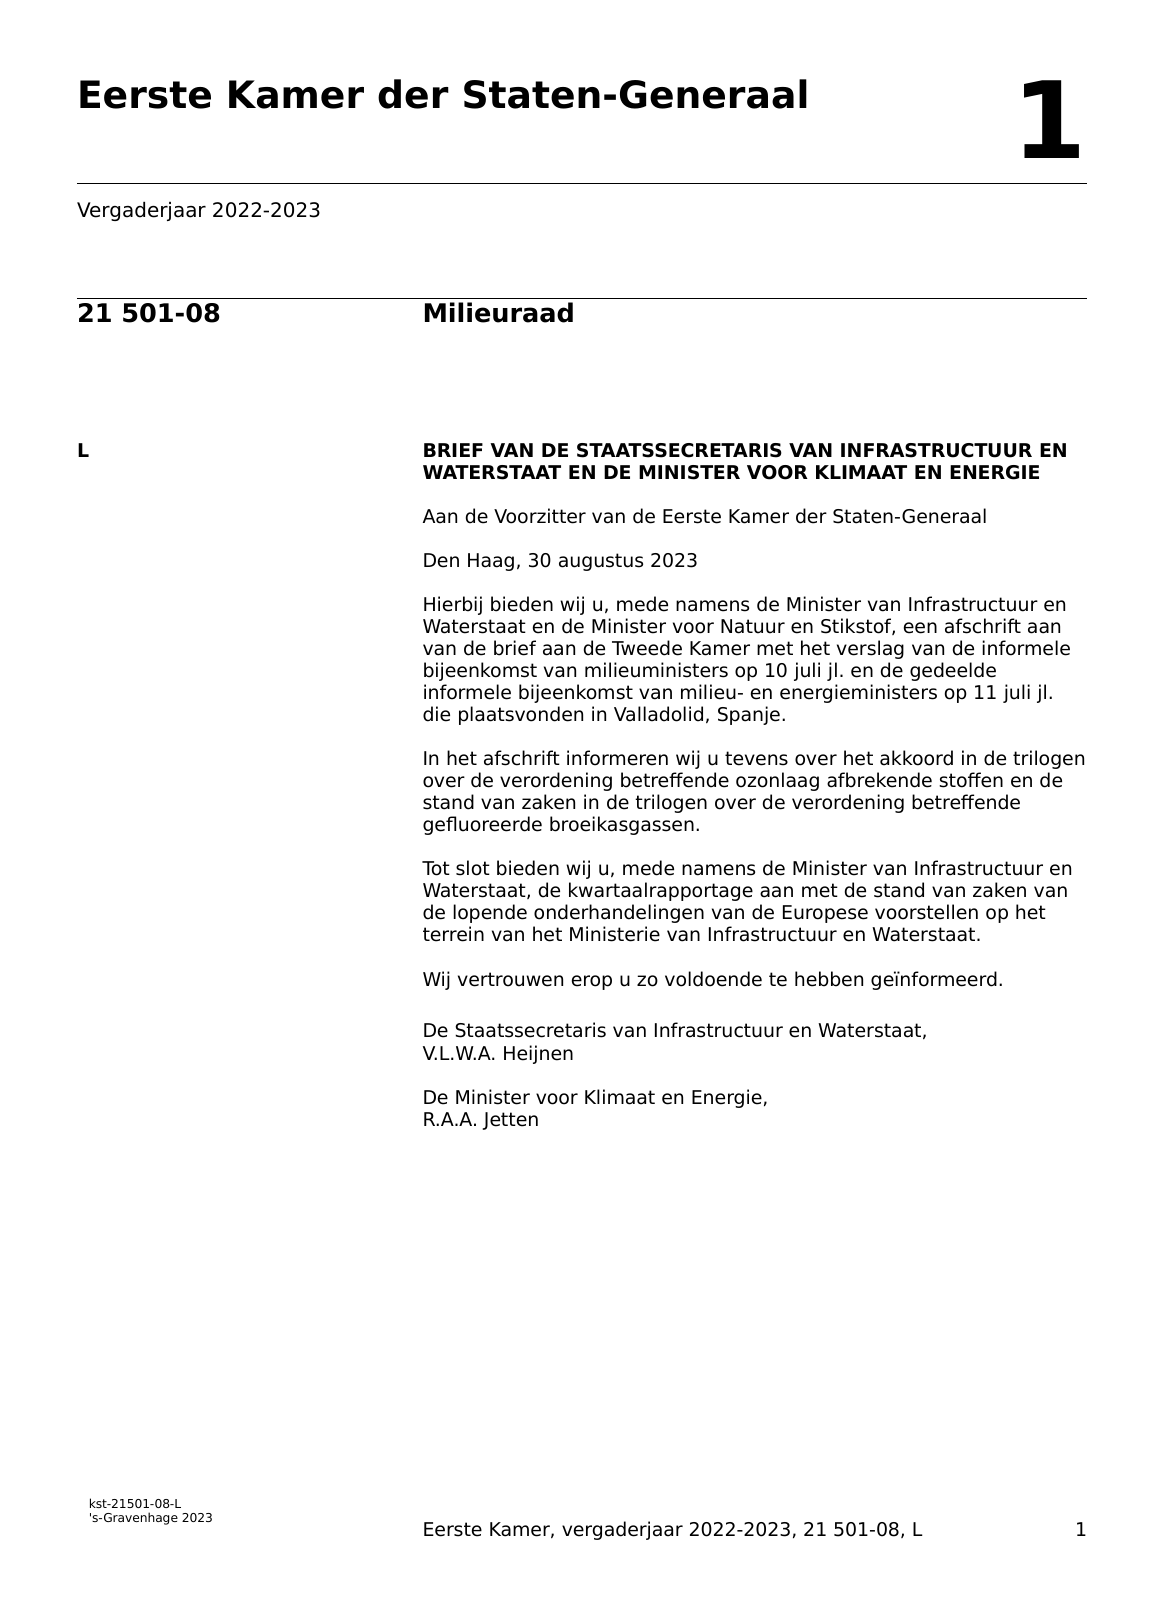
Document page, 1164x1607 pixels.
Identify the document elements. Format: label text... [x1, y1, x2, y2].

text 's-Gravenhage 2023 [88, 1511, 323, 1525]
text kst-21501-08-L [88, 1497, 323, 1511]
text Hierbij bieden wij u, mede namens de Minister van Infrastructuur en Waterstaat en de Minister voor Natuur en Stikstof, een afschrift aan van de brief aan de Tweede Kamer met het verslag van de informele bijeenkomst van milieuministers op 10 juli jl. en de gedeelde informele bijeenkomst van milieu- en energieministers op 11 juli jl. die plaatsvonden in Valladolid, Spanje. [422, 594, 1087, 726]
subtitle 21 501-08 Milieuraad [77, 299, 1087, 329]
text Aan de Voorzitter van de Eerste Kamer der Staten-Generaal [422, 506, 1087, 528]
subtitle L BRIEF VAN DE STAATSSECRETARIS VAN INFRASTRUCTUUR EN WATERSTAAT EN DE MINISTER VOOR KLIMAAT EN ENERGIE [77, 440, 1087, 484]
table_header 1 [886, 59, 1087, 183]
text Wij vertrouwen erop u zo voldoende te hebben geïnformeerd. [422, 968, 1087, 990]
text Tot slot bieden wij u, mede namens de Minister van Infrastructuur en Waterstaat, de kwartaalrapportage aan met de stand van zaken van de lopende onderhandelingen van de Europese voorstellen op het terrein van het Ministerie van Infrastructuur en Waterstaat. [422, 858, 1087, 946]
text Den Haag, 30 augustus 2023 [422, 550, 1087, 572]
text De Staatssecretaris van Infrastructuur en Waterstaat, V.L.W.A. Heijnen [422, 1020, 1087, 1064]
table_cell Vergaderjaar 2022-2023 [77, 184, 1087, 298]
text De Minister voor Klimaat en Energie, R.A.A. Jetten [422, 1087, 1087, 1131]
text In het afschrift informeren wij u tevens over het akkoord in de trilogen over de verordening betreffende ozonlaag afbrekende stoffen en de stand van zaken in de trilogen over de verordening betreffende gefluoreerde broeikasgassen. [422, 748, 1087, 836]
table_header Eerste Kamer der Staten-Generaal [77, 59, 886, 183]
